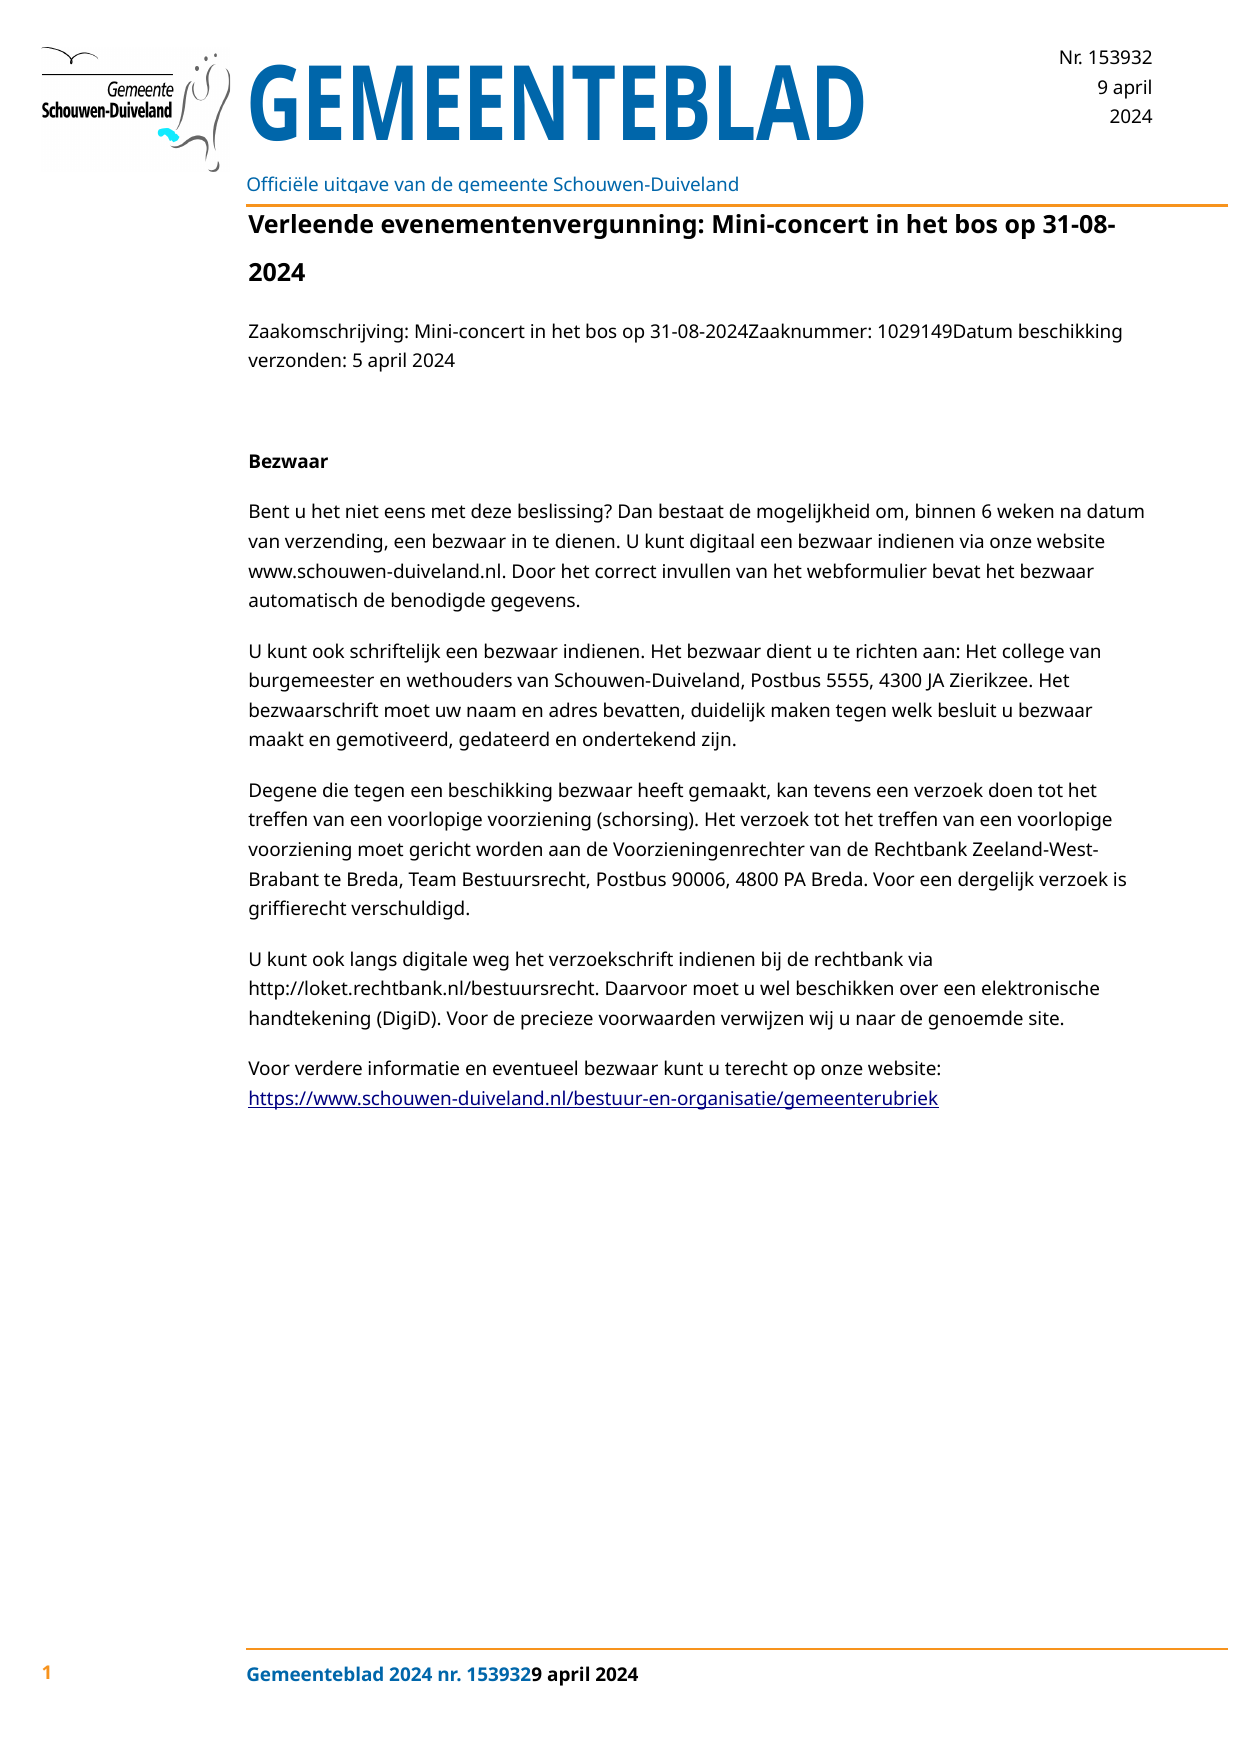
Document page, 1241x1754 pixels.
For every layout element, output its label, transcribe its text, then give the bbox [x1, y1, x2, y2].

text Bezwaar [248, 448, 1152, 474]
text U kunt ook langs digitale weg het verzoekschrift indienen bij de rechtbank via http://loket.rechtbank.nl/bestuursrecht. Daarvoor moet u wel beschikken over een elektronische handtekening (DigiD). Voor de precieze voorwaarden verwijzen wij u naar de genoemde site. [248, 946, 1152, 1031]
text Voor verdere informatie en eventueel bezwaar kunt u terecht op onze website: https://www.schouwen-duiveland.nl/bestuur-en-organisatie/gemeenterubriek [248, 1055, 1152, 1111]
text Zaakomschrijving: Mini-concert in het bos op 31-08-2024Zaaknummer: 1029149Datum beschikking verzonden: 5 april 2024 [248, 318, 1152, 373]
text Bent u het niet eens met deze beslissing? Dan bestaat de mogelijkheid om, binnen 6 weken na datum van verzending, een bezwaar in te dienen. U kunt digitaal een bezwaar indienen via onze website www.schouwen-duiveland.nl. Door het correct invullen van het webformulier bevat het bezwaar automatisch de benodigde gegevens. [248, 499, 1152, 613]
text Degene die tegen een beschikking bezwaar heeft gemaakt, kan tevens een verzoek doen tot het treffen van een voorlopige voorziening (schorsing). Het verzoek tot het treffen van een voorlopige voorziening moet gericht worden aan de Voorzieningenrechter van de Rechtbank Zeeland-West-Brabant te Breda, Team Bestuursrecht, Postbus 90006, 4800 PA Breda. Voor een dergelijk verzoek is griffierecht verschuldigd. [248, 777, 1152, 921]
picture [41, 47, 231, 172]
text Verleende evenementenvergunning: Mini-concert in het bos op 31-08-2024 [248, 207, 1152, 288]
text U kunt ook schriftelijk een bezwaar indienen. Het bezwaar dient u te richten aan: Het college van burgemeester en wethouders van Schouwen-Duiveland, Postbus 5555, 4300 JA Zierikzee. Het bezwaarschrift moet uw naam en adres bevatten, duidelijk maken tegen welk besluit u bezwaar maakt en gemotiveerd, gedateerd en ondertekend zijn. [248, 638, 1152, 752]
